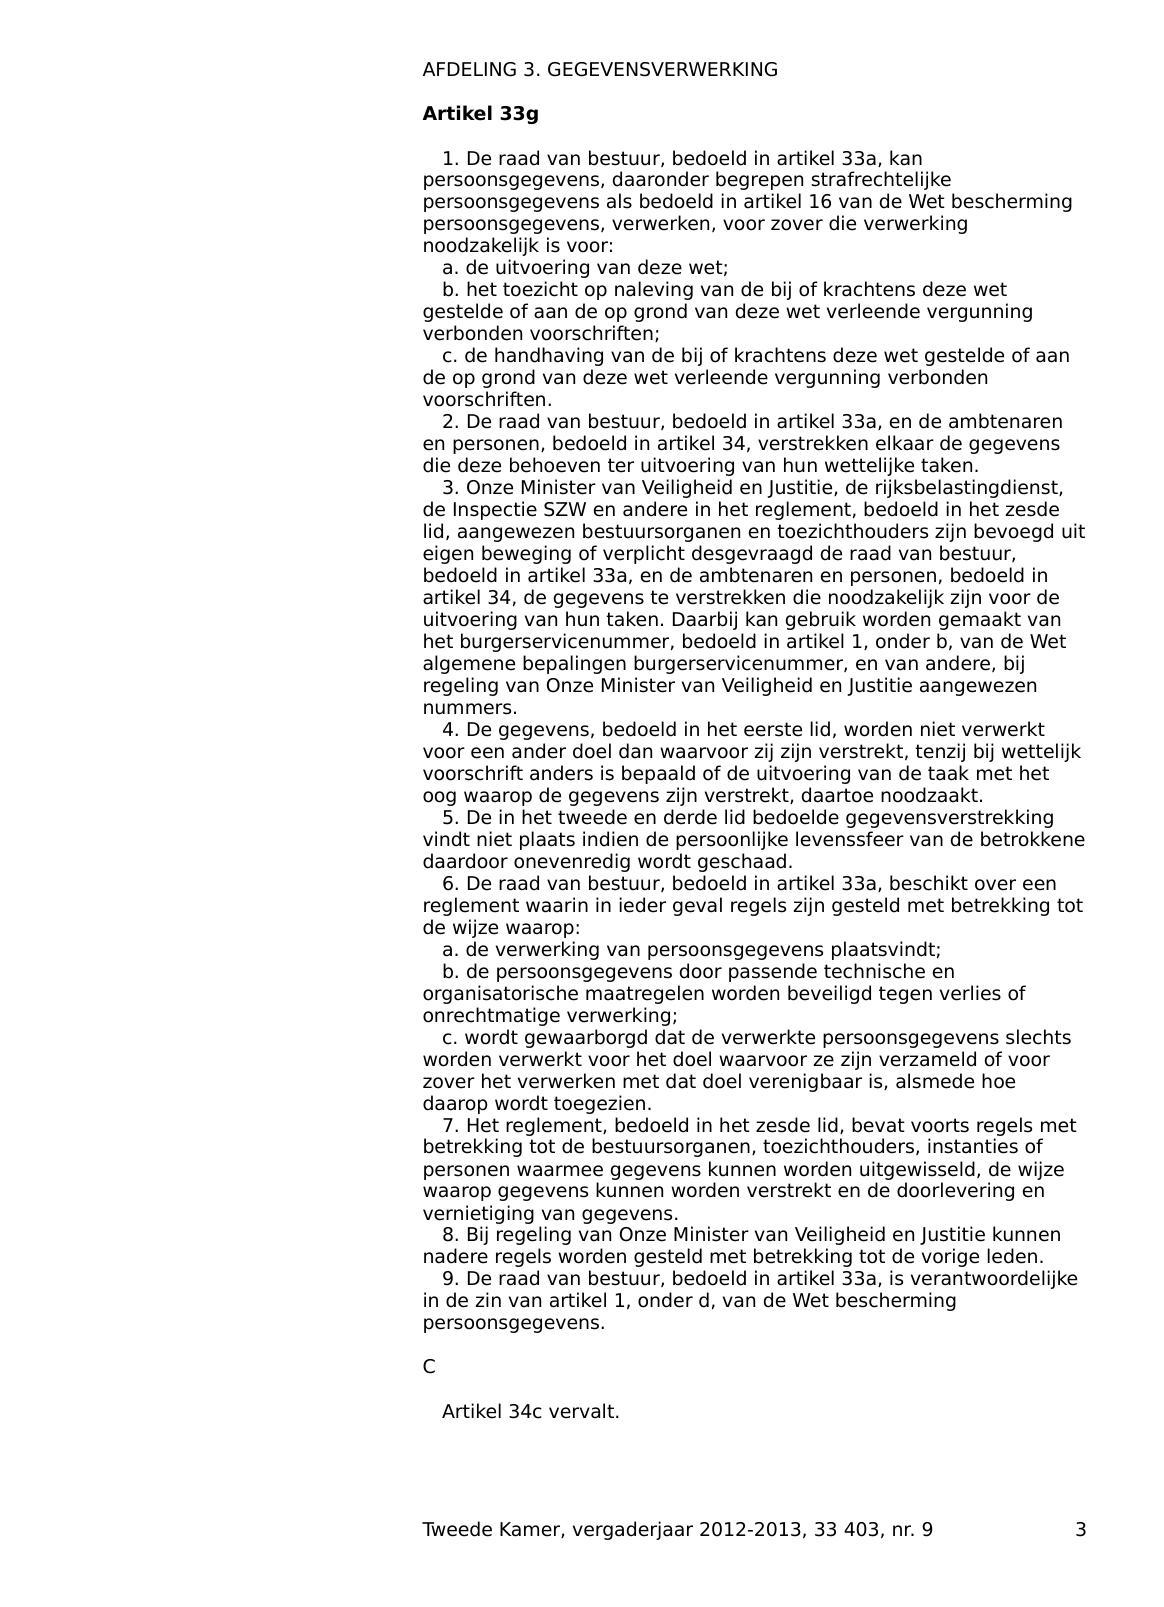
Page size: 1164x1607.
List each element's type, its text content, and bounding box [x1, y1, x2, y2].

subtitle AFDELING 3. GEGEVENSVERWERKING [422, 59, 1087, 81]
subtitle Artikel 33g [422, 103, 1087, 125]
text 4. De gegevens, bedoeld in het eerste lid, worden niet verwerkt voor een ander doel dan waarvoor zij zijn verstrekt, tenzij bij wettelijk voorschrift anders is bepaald of de uitvoering van de taak met het oog waarop de gegevens zijn verstrekt, daartoe noodzaakt. [422, 719, 1087, 807]
text c. de handhaving van de bij of krachtens deze wet gestelde of aan de op grond van deze wet verleende vergunning verbonden voorschriften. [422, 345, 1087, 411]
text 1. De raad van bestuur, bedoeld in artikel 33a, kan persoonsgegevens, daaronder begrepen strafrechtelijke persoonsgegevens als bedoeld in artikel 16 van de Wet bescherming persoonsgegevens, verwerken, voor zover die verwerking noodzakelijk is voor: [422, 147, 1087, 257]
text Artikel 34c vervalt. [422, 1401, 1087, 1423]
text 9. De raad van bestuur, bedoeld in artikel 33a, is verantwoordelijke in de zin van artikel 1, onder d, van de Wet bescherming persoonsgegevens. [422, 1268, 1087, 1334]
text 5. De in het tweede en derde lid bedoelde gegevensverstrekking vindt niet plaats indien de persoonlijke levenssfeer van de betrokkene daardoor onevenredig wordt geschaad. [422, 807, 1087, 873]
text 2. De raad van bestuur, bedoeld in artikel 33a, en de ambtenaren en personen, bedoeld in artikel 34, verstrekken elkaar de gegevens die deze behoeven ter uitvoering van hun wettelijke taken. [422, 411, 1087, 477]
text 3. Onze Minister van Veiligheid en Justitie, de rijksbelastingdienst, de Inspectie SZW en andere in het reglement, bedoeld in het zesde lid, aangewezen bestuursorganen en toezichthouders zijn bevoegd uit eigen beweging of verplicht desgevraagd de raad van bestuur, bedoeld in artikel 33a, en de ambtenaren en personen, bedoeld in artikel 34, de gegevens te verstrekken die noodzakelijk zijn voor de uitvoering van hun taken. Daarbij kan gebruik worden gemaakt van het burgerservicenummer, bedoeld in artikel 1, onder b, van de Wet algemene bepalingen burgerservicenummer, en van andere, bij regeling van Onze Minister van Veiligheid en Justitie aangewezen nummers. [422, 477, 1087, 719]
subtitle C [422, 1356, 1087, 1378]
text b. het toezicht op naleving van de bij of krachtens deze wet gestelde of aan de op grond van deze wet verleende vergunning verbonden voorschriften; [422, 279, 1087, 345]
text b. de persoonsgegevens door passende technische en organisatorische maatregelen worden beveiligd tegen verlies of onrechtmatige verwerking; [422, 961, 1087, 1027]
text 7. Het reglement, bedoeld in het zesde lid, bevat voorts regels met betrekking tot de bestuursorganen, toezichthouders, instanties of personen waarmee gegevens kunnen worden uitgewisseld, de wijze waarop gegevens kunnen worden verstrekt en de doorlevering en vernietiging van gegevens. [422, 1114, 1087, 1224]
text 8. Bij regeling van Onze Minister van Veiligheid en Justitie kunnen nadere regels worden gesteld met betrekking tot de vorige leden. [422, 1224, 1087, 1268]
text c. wordt gewaarborgd dat de verwerkte persoonsgegevens slechts worden verwerkt voor het doel waarvoor ze zijn verzameld of voor zover het verwerken met dat doel verenigbaar is, alsmede hoe daarop wordt toegezien. [422, 1027, 1087, 1114]
text 6. De raad van bestuur, bedoeld in artikel 33a, beschikt over een reglement waarin in ieder geval regels zijn gesteld met betrekking tot de wijze waarop: [422, 873, 1087, 939]
text a. de uitvoering van deze wet; [422, 257, 1087, 279]
text a. de verwerking van persoonsgegevens plaatsvindt; [422, 939, 1087, 961]
